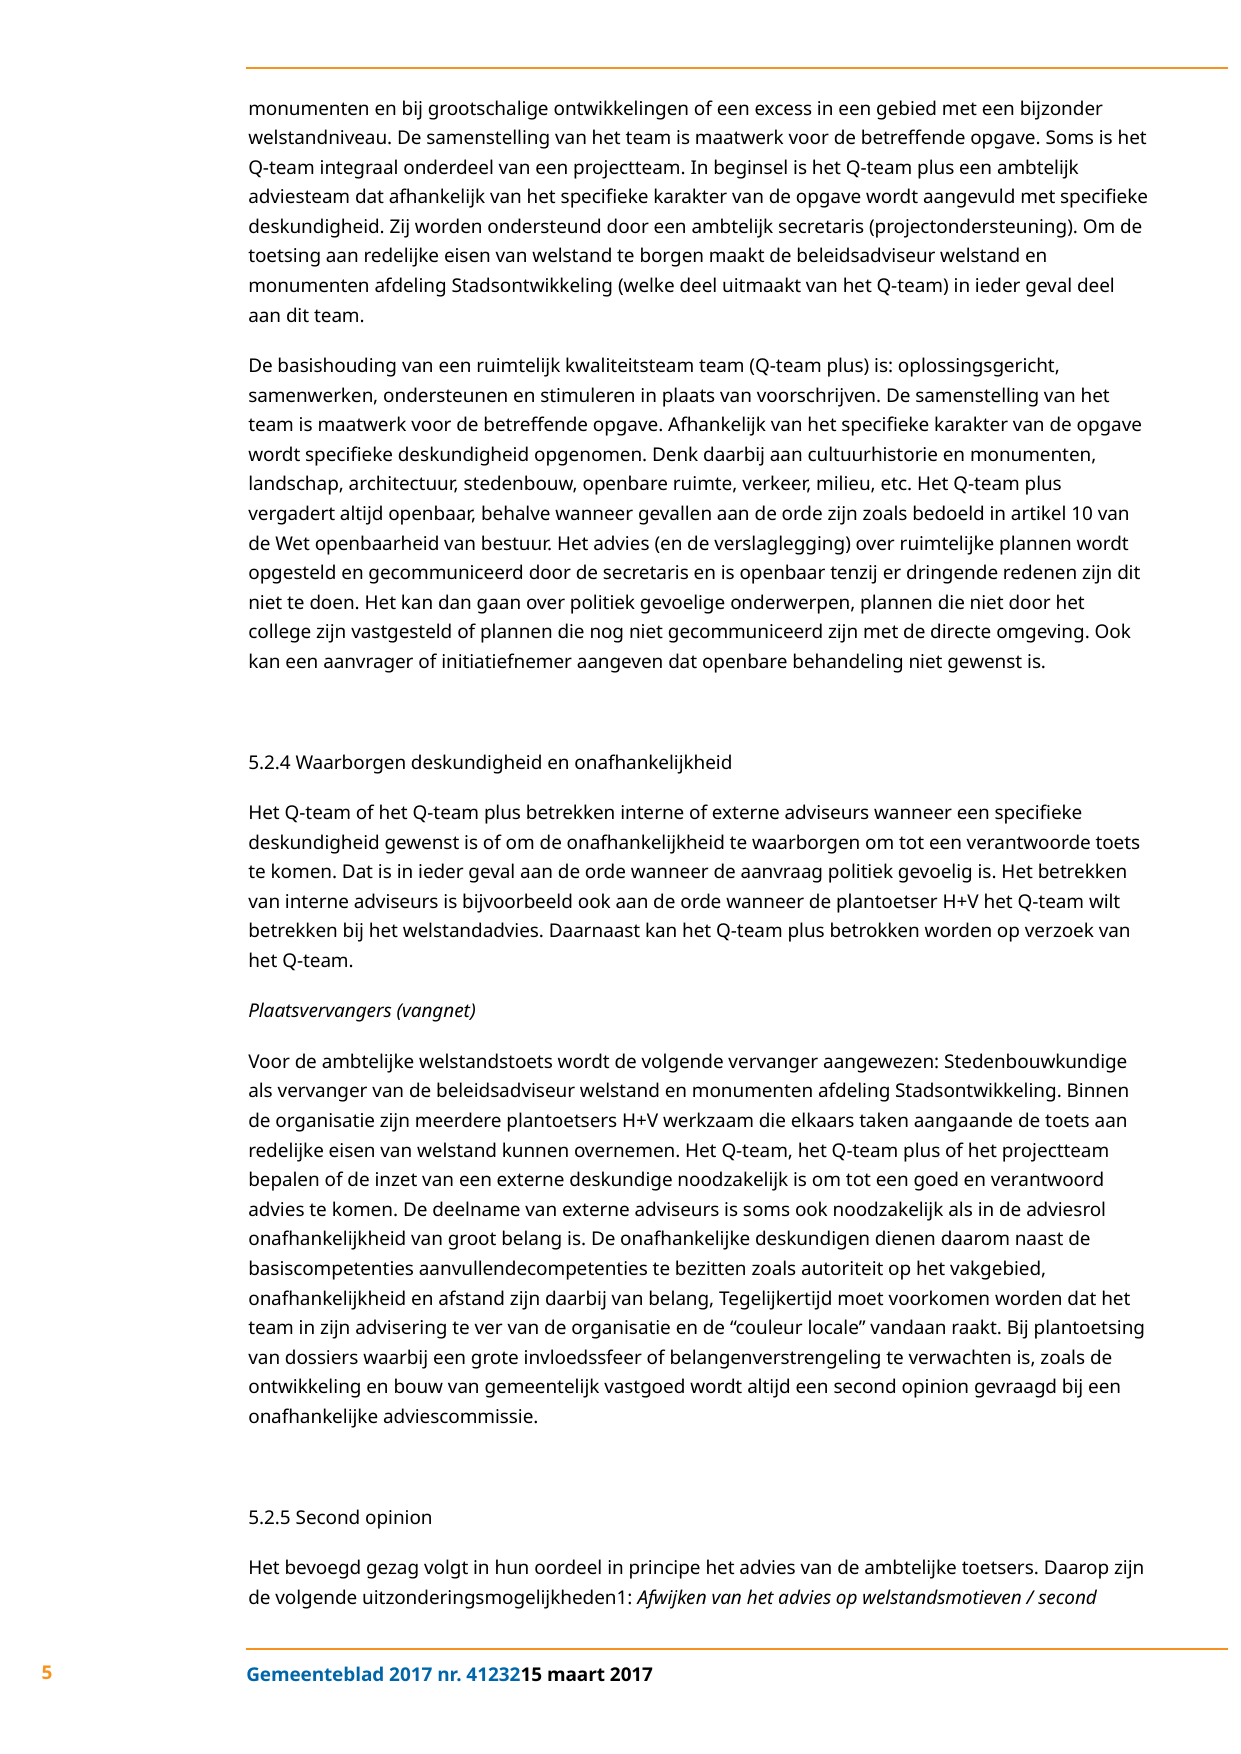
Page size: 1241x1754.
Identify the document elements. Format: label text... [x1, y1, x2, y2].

text 5.2.5 Second opinion [248, 1504, 1152, 1530]
text Plaatsvervangers (vangnet) [248, 998, 1152, 1023]
text Het Q-team of het Q-team plus betrekken interne of externe adviseurs wanneer een specifieke deskundigheid gewenst is of om de onafhankelijkheid te waarborgen om tot een verantwoorde toets te komen. Dat is in ieder geval aan de orde wanneer de aanvraag politiek gevoelig is. Het betrekken van interne adviseurs is bijvoorbeeld ook aan de orde wanneer de plantoetser H+V het Q-team wilt betrekken bij het welstandadvies. Daarnaast kan het Q-team plus betrokken worden op verzoek van het Q-team. [248, 799, 1152, 973]
picture [41, 47, 231, 172]
text 5.2.4 Waarborgen deskundigheid en onafhankelijkheid [248, 749, 1152, 775]
text De basishouding van een ruimtelijk kwaliteitsteam team (Q-team plus) is: oplossingsgericht, samenwerken, ondersteunen en stimuleren in plaats van voorschrijven. De samenstelling van het team is maatwerk voor de betreffende opgave. Afhankelijk van het specifieke karakter van de opgave wordt specifieke deskundigheid opgenomen. Denk daarbij aan cultuurhistorie en monumenten, landschap, architectuur, stedenbouw, openbare ruimte, verkeer, milieu, etc. Het Q-team plus vergadert altijd openbaar, behalve wanneer gevallen aan de orde zijn zoals bedoeld in artikel 10 van de Wet openbaarheid van bestuur. Het advies (en de verslaglegging) over ruimtelijke plannen wordt opgesteld en gecommuniceerd door de secretaris en is openbaar tenzij er dringende redenen zijn dit niet te doen. Het kan dan gaan over politiek gevoelige onderwerpen, plannen die niet door het college zijn vastgesteld of plannen die nog niet gecommuniceerd zijn met de directe omgeving. Ook kan een aanvrager of initiatiefnemer aangeven dat openbare behandeling niet gewenst is. [248, 352, 1152, 674]
text monumenten en bij grootschalige ontwikkelingen of een excess in een gebied met een bijzonder welstandniveau. De samenstelling van het team is maatwerk voor de betreffende opgave. Soms is het Q-team integraal onderdeel van een projectteam. In beginsel is het Q-team plus een ambtelijk adviesteam dat afhankelijk van het specifieke karakter van de opgave wordt aangevuld met specifieke deskundigheid. Zij worden ondersteund door een ambtelijk secretaris (projectondersteuning). Om de toetsing aan redelijke eisen van welstand te borgen maakt de beleidsadviseur welstand en monumenten afdeling Stadsontwikkeling (welke deel uitmaakt van het Q-team) in ieder geval deel aan dit team. [248, 95, 1152, 328]
text Het bevoegd gezag volgt in hun oordeel in principe het advies van de ambtelijke toetsers. Daarop zijn de volgende uitzonderingsmogelijkheden1: Afwijken van het advies op welstandsmotieven / second [248, 1554, 1152, 1610]
text Voor de ambtelijke welstandstoets wordt de volgende vervanger aangewezen: Stedenbouwkundige als vervanger van de beleidsadviseur welstand en monumenten afdeling Stadsontwikkeling. Binnen de organisatie zijn meerdere plantoetsers H+V werkzaam die elkaars taken aangaande de toets aan redelijke eisen van welstand kunnen overnemen. Het Q-team, het Q-team plus of het projectteam bepalen of de inzet van een externe deskundige noodzakelijk is om tot een goed en verantwoord advies te komen. De deelname van externe adviseurs is soms ook noodzakelijk als in de adviesrol onafhankelijkheid van groot belang is. De onafhankelijke deskundigen dienen daarom naast de basiscompetenties aanvullendecompetenties te bezitten zoals autoriteit op het vakgebied, onafhankelijkheid en afstand zijn daarbij van belang, Tegelijkertijd moet voorkomen worden dat het team in zijn advisering te ver van de organisatie en de “couleur locale” vandaan raakt. Bij plantoetsing van dossiers waarbij een grote invloedssfeer of belangenverstrengeling te verwachten is, zoals de ontwikkeling en bouw van gemeentelijk vastgoed wordt altijd een second opinion gevraagd bij een onafhankelijke adviescommissie. [248, 1048, 1152, 1429]
